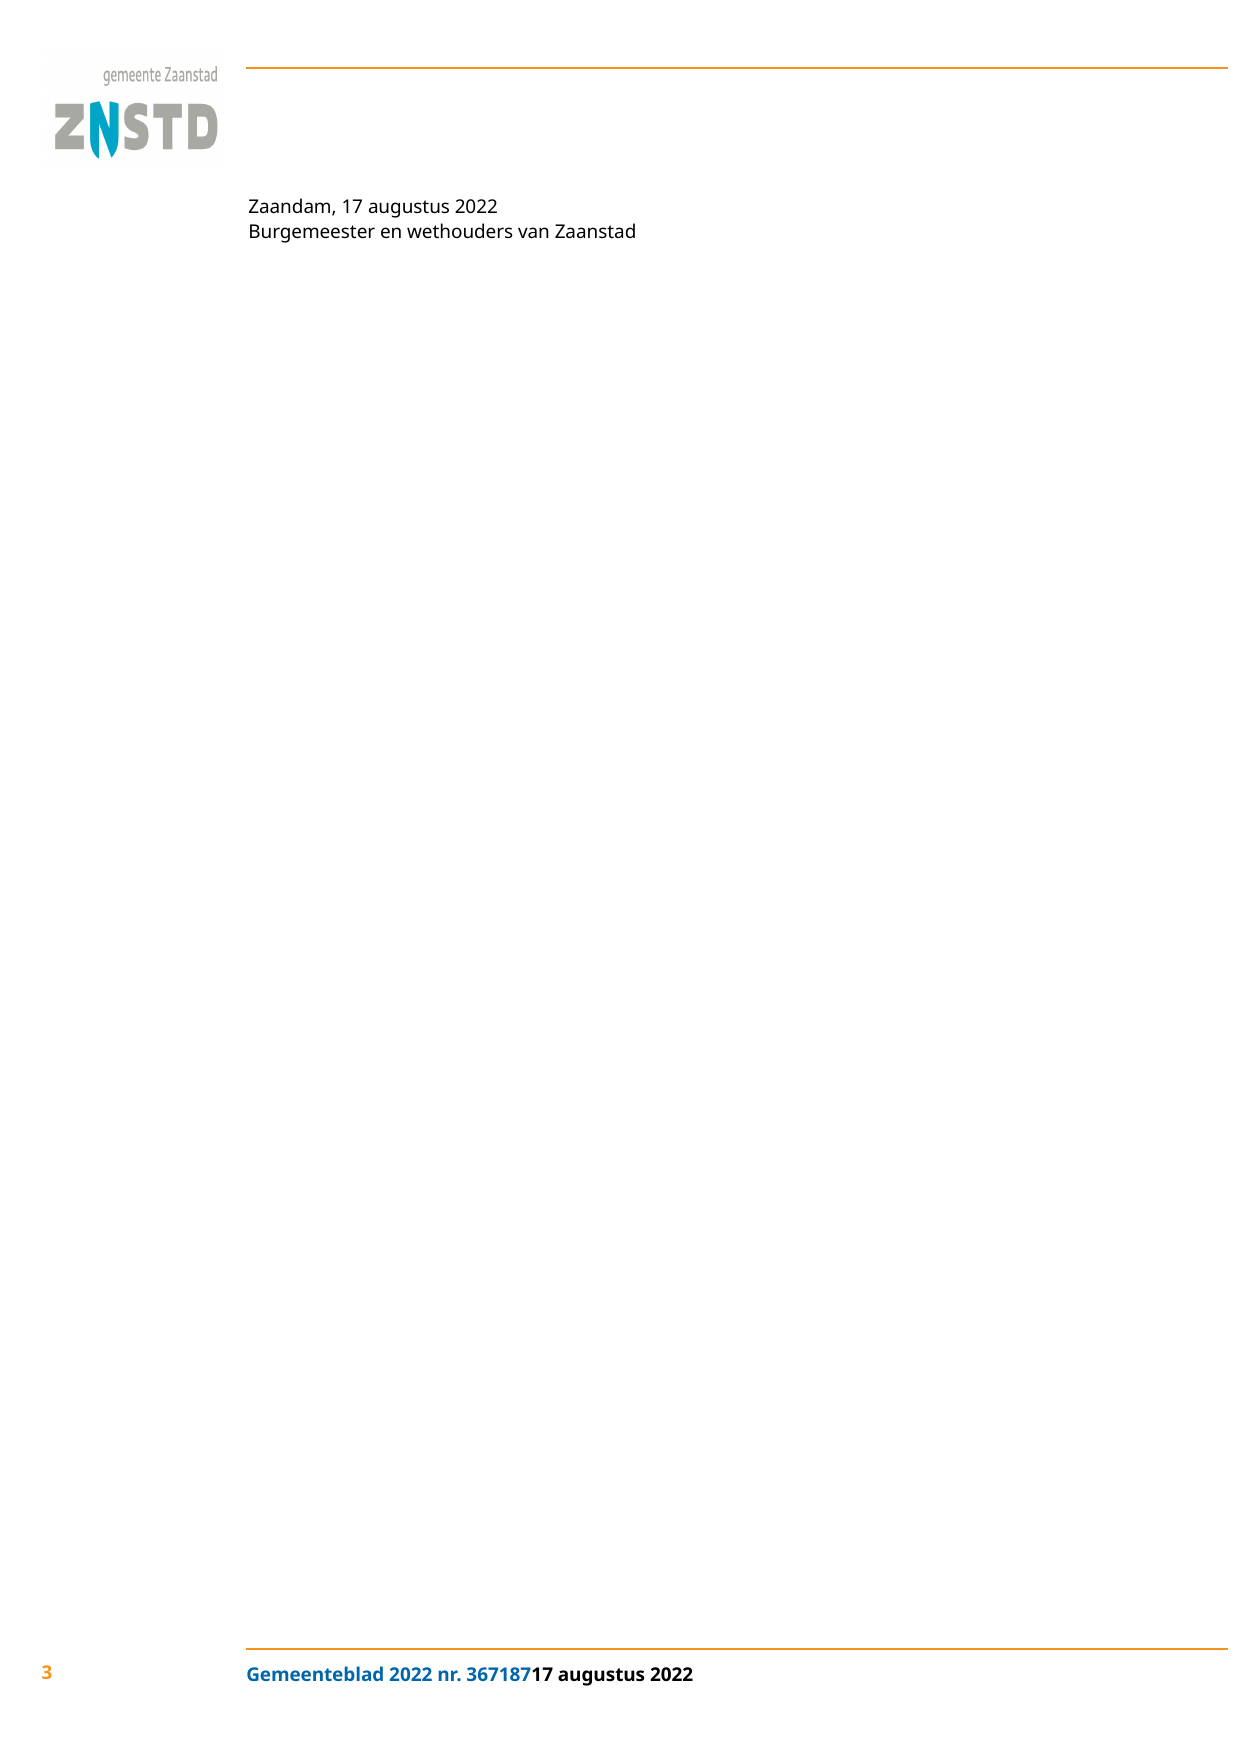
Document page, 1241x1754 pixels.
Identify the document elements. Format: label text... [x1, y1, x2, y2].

text Zaandam, 17 augustus 2022 [248, 193, 1152, 219]
text Burgemeester en wethouders van Zaanstad [248, 219, 1152, 244]
picture [41, 47, 231, 172]
